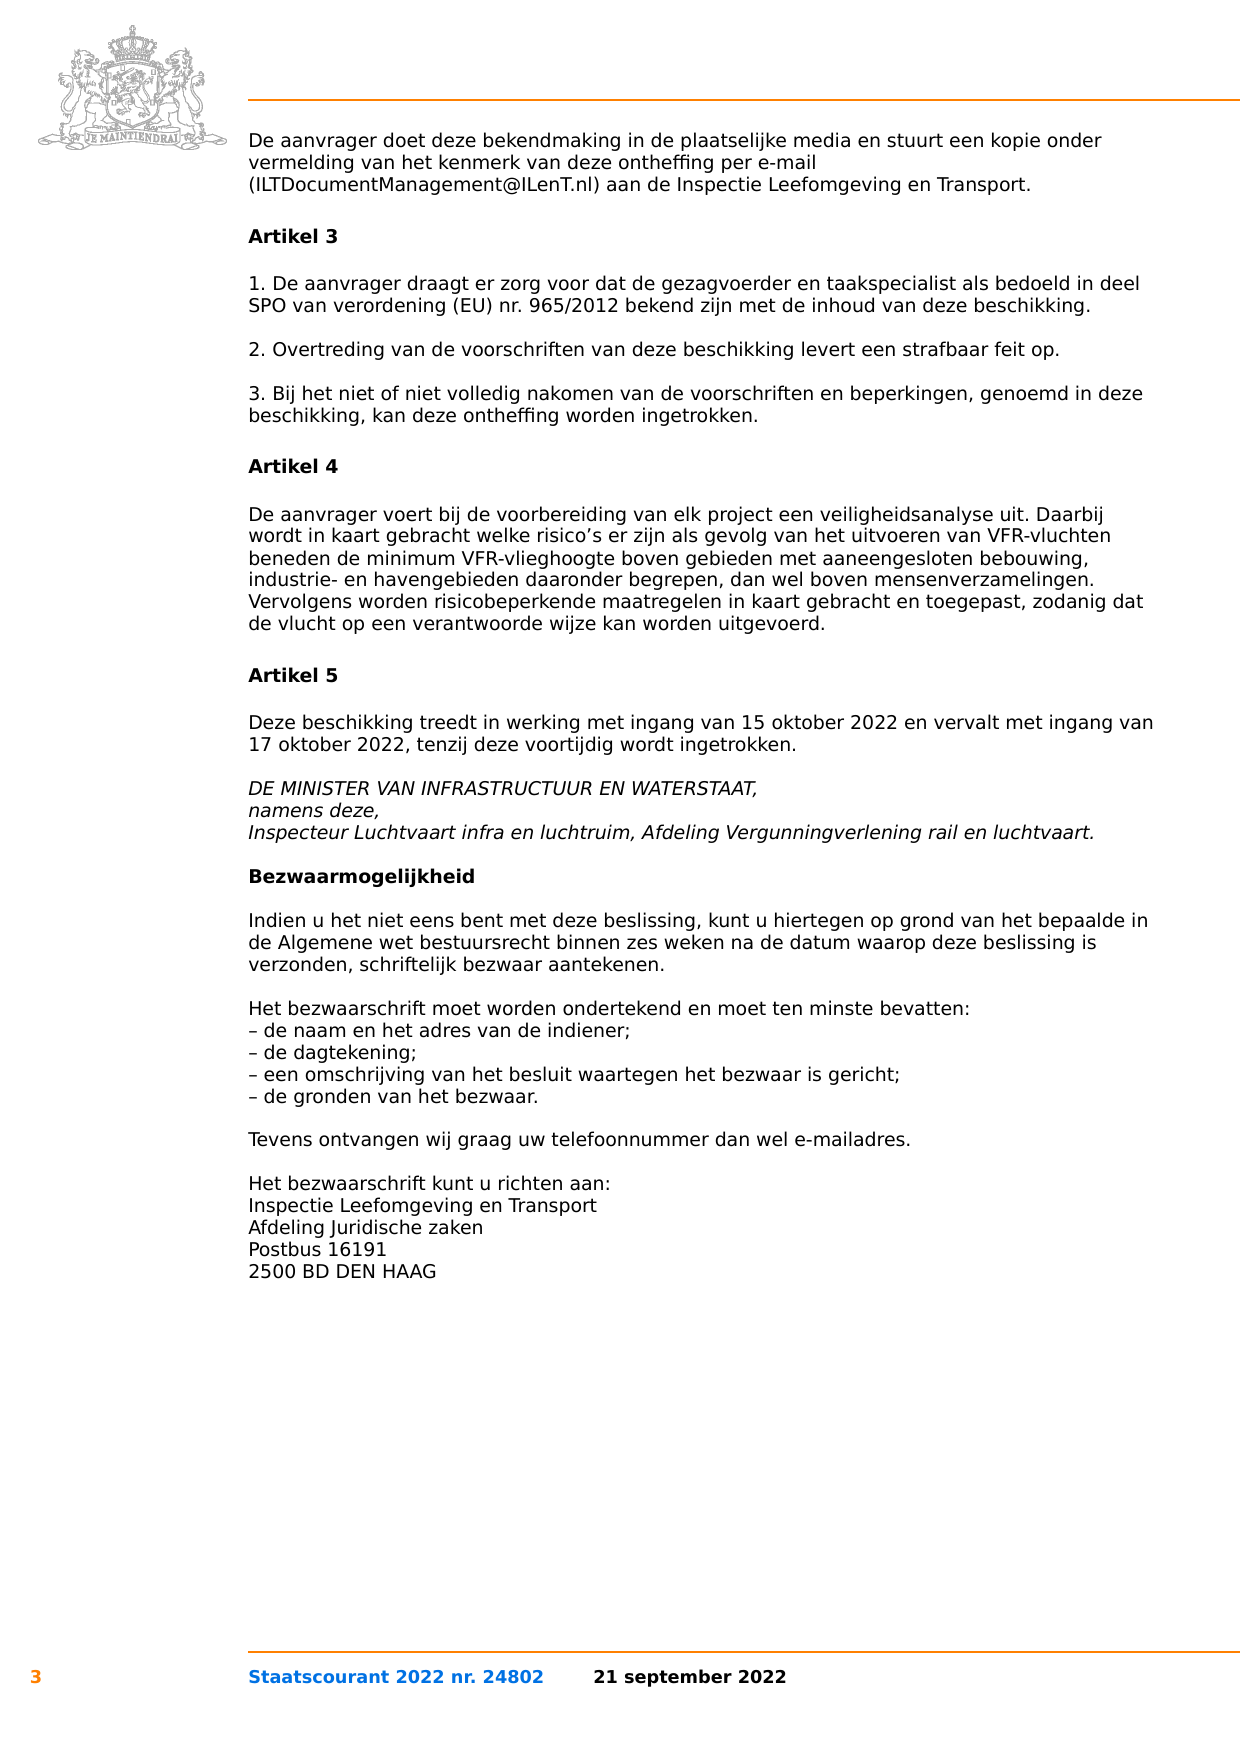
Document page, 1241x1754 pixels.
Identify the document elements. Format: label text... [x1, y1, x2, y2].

subtitle Artikel 3 [248, 226, 1163, 248]
text Inspectie Leefomgeving en Transport [248, 1195, 1163, 1217]
text – een omschrijving van het besluit waartegen het bezwaar is gericht; [248, 1063, 1163, 1086]
subtitle Artikel 4 [248, 456, 1163, 478]
text 2. Overtreding van de voorschriften van deze beschikking levert een strafbaar feit op. [248, 339, 1163, 361]
text Indien u het niet eens bent met deze beslissing, kunt u hiertegen op grond van het bepaalde in de Algemene wet bestuursrecht binnen zes weken na de datum waarop deze beslissing is verzonden, schriftelijk bezwaar aantekenen. [248, 910, 1163, 976]
text Postbus 16191 [248, 1239, 1163, 1261]
text Het bezwaarschrift moet worden ondertekend en moet ten minste bevatten: [248, 998, 1163, 1019]
text – de gronden van het bezwaar. [248, 1086, 1163, 1107]
text – de dagtekening; [248, 1042, 1163, 1063]
text Bezwaarmogelijkheid [248, 866, 1163, 888]
text 1. De aanvrager draagt er zorg voor dat de gezagvoerder en taakspecialist als bedoeld in deel SPO van verordening (EU) nr. 965/2012 bekend zijn met de inhoud van deze beschikking. [248, 273, 1163, 317]
text De aanvrager voert bij de voorbereiding van elk project een veiligheidsanalyse uit. Daarbij wordt in kaart gebracht welke risico’s er zijn als gevolg van het uitvoeren van VFR-vluchten beneden de minimum VFR-vlieghoogte boven gebieden met aaneengesloten bebouwing, industrie- en havengebieden daaronder begrepen, dan wel boven mensenverzamelingen. Vervolgens worden risicobeperkende maatregelen in kaart gebracht en toegepast, zodanig dat de vlucht op een verantwoorde wijze kan worden uitgevoerd. [248, 503, 1163, 635]
text 2500 BD DEN HAAG [248, 1261, 1163, 1283]
picture [38, 25, 227, 150]
text Tevens ontvangen wij graag uw telefoonnummer dan wel e-mailadres. [248, 1129, 1163, 1151]
text Het bezwaarschrift kunt u richten aan: [248, 1173, 1163, 1195]
text DE MINISTER VAN INFRASTRUCTUUR EN WATERSTAAT, namens deze, Inspecteur Luchtvaart infra en luchtruim, Afdeling Vergunningverlening rail en luchtvaart. [248, 778, 1163, 844]
subtitle Artikel 5 [248, 665, 1163, 687]
text – de naam en het adres van de indiener; [248, 1019, 1163, 1042]
text De aanvrager doet deze bekendmaking in de plaatselijke media en stuurt een kopie onder vermelding van het kenmerk van deze ontheffing per e-mail (ILTDocumentManagement@ILenT.nl) aan de Inspectie Leefomgeving en Transport. [248, 130, 1163, 196]
text Afdeling Juridische zaken [248, 1217, 1163, 1239]
text 3. Bij het niet of niet volledig nakomen van de voorschriften en beperkingen, genoemd in deze beschikking, kan deze ontheffing worden ingetrokken. [248, 382, 1163, 426]
text Deze beschikking treedt in werking met ingang van 15 oktober 2022 en vervalt met ingang van 17 oktober 2022, tenzij deze voortijdig wordt ingetrokken. [248, 712, 1163, 756]
